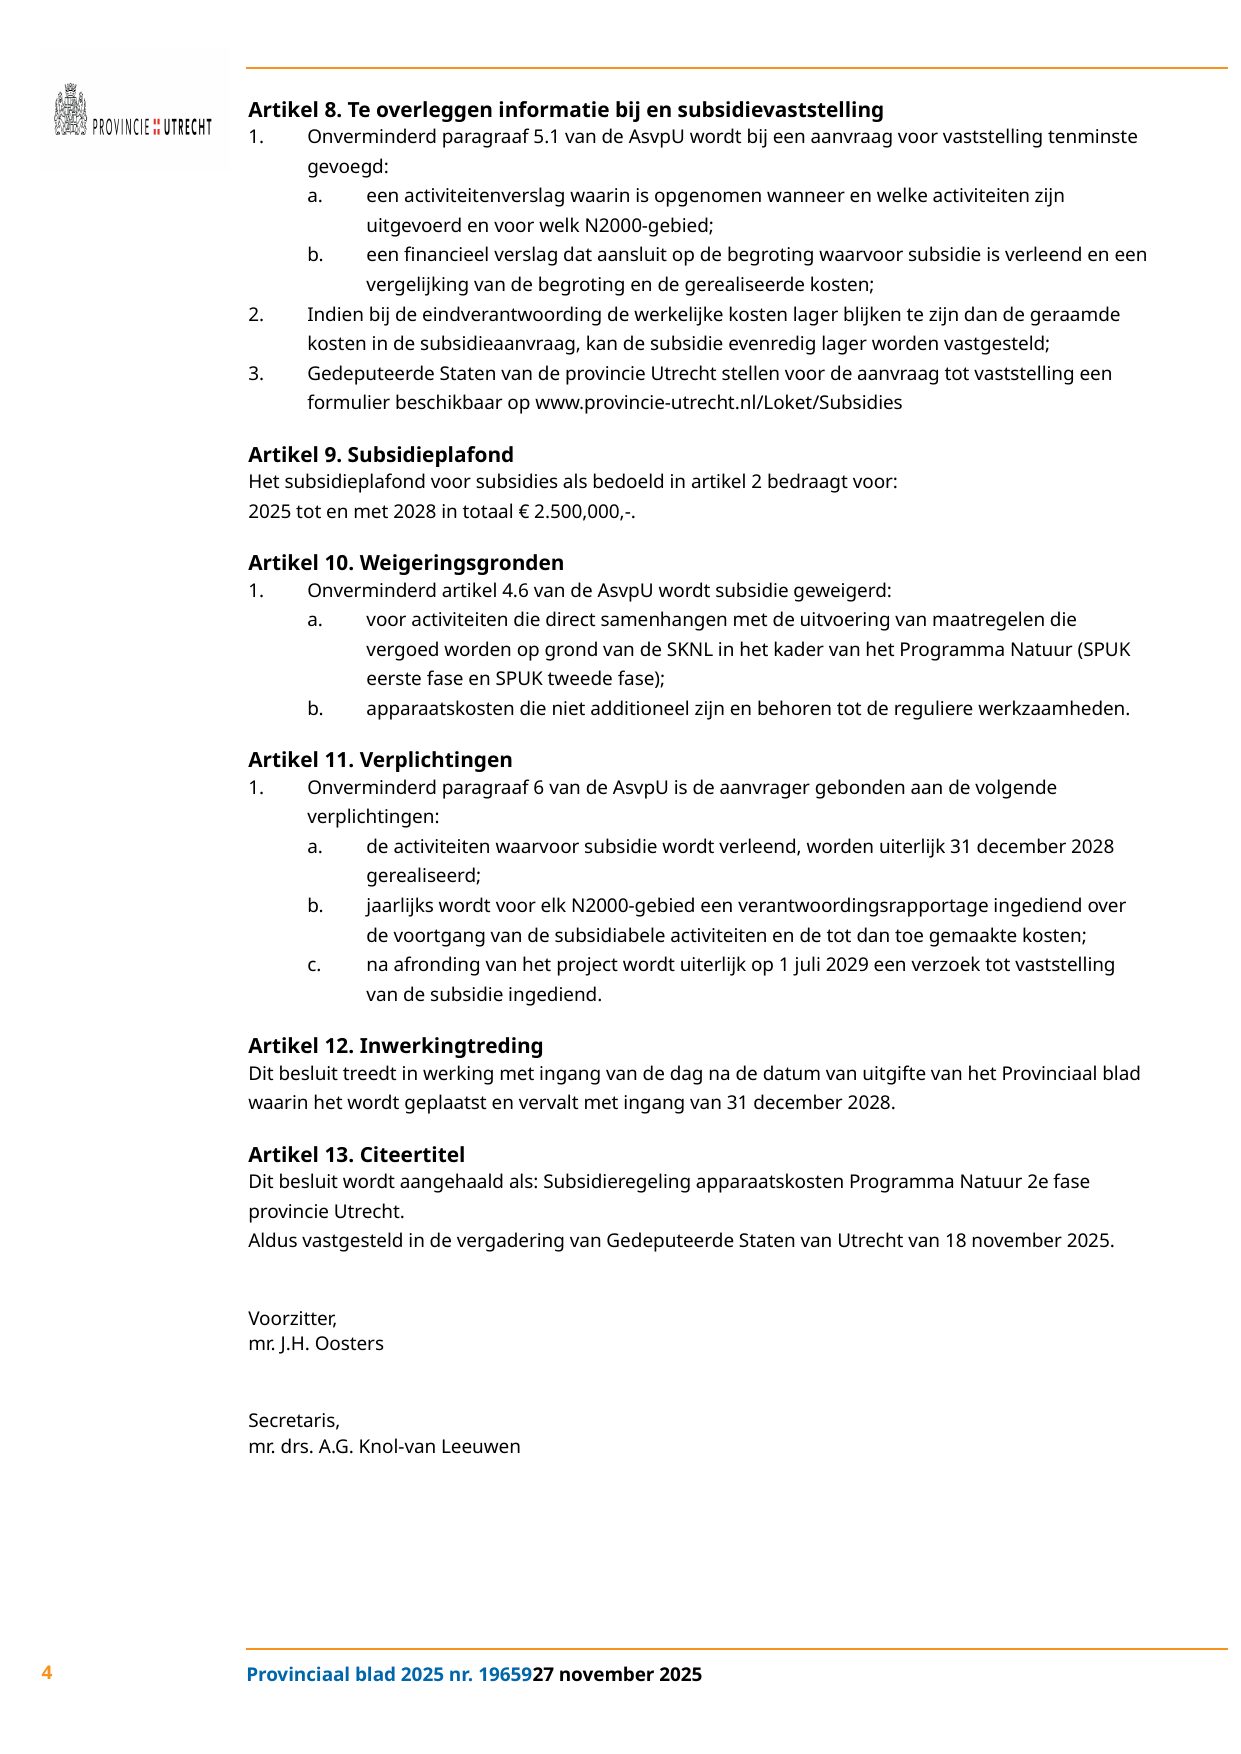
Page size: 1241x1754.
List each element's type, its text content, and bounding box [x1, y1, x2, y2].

list apparaatskosten die niet additioneel zijn en behoren tot de reguliere werkzaamheden. [307, 695, 1152, 721]
text Dit besluit wordt aangehaald als: Subsidieregeling apparaatskosten Programma Natuur 2e fase provincie Utrecht. [248, 1168, 1152, 1224]
text Artikel 12. Inwerkingtreding [248, 1031, 1152, 1060]
text Artikel 8. Te overleggen informatie bij en subsidievaststelling [248, 95, 1152, 123]
text mr. drs. A.G. Knol-van Leeuwen [248, 1433, 1152, 1459]
list Indien bij de eindverantwoording de werkelijke kosten lager blijken te zijn dan de geraamde kosten in de subsidieaanvraag, kan de subsidie evenredig lager worden vastgesteld; [248, 301, 1152, 356]
text Voorzitter, [248, 1305, 1152, 1330]
list Onverminderd paragraaf 5.1 van de AsvpU wordt bij een aanvraag voor vaststelling tenminste gevoegd: [248, 123, 1152, 178]
list voor activiteiten die direct samenhangen met de uitvoering van maatregelen die vergoed worden op grond van de SKNL in het kader van het Programma Natuur (SPUK eerste fase en SPUK tweede fase); [307, 606, 1152, 691]
text mr. J.H. Oosters [248, 1330, 1152, 1356]
list Onverminderd artikel 4.6 van de AsvpU wordt subsidie geweigerd: [248, 577, 1152, 602]
text Artikel 9. Subsidieplafond [248, 440, 1152, 468]
text Artikel 10. Weigeringsgronden [248, 548, 1152, 577]
list de activiteiten waarvoor subsidie wordt verleend, worden uiterlijk 31 december 2028 gerealiseerd; [307, 833, 1152, 888]
text Secretaris, [248, 1408, 1152, 1433]
text Artikel 13. Citeertitel [248, 1140, 1152, 1168]
text Het subsidieplafond voor subsidies als bedoeld in artikel 2 bedraagt voor: [248, 468, 1152, 494]
picture [41, 47, 231, 172]
list Gedeputeerde Staten van de provincie Utrecht stellen voor de aanvraag tot vaststelling een formulier beschikbaar op www.provincie-utrecht.nl/Loket/Subsidies [248, 360, 1152, 415]
text Dit besluit treedt in werking met ingang van de dag na de datum van uitgifte van het Provinciaal blad waarin het wordt geplaatst en vervalt met ingang van 31 december 2028. [248, 1060, 1152, 1115]
text 2025 tot en met 2028 in totaal € 2.500,000,-. [248, 498, 1152, 524]
text Aldus vastgesteld in de vergadering van Gedeputeerde Staten van Utrecht van 18 november 2025. [248, 1227, 1152, 1253]
list een financieel verslag dat aansluit op de begroting waarvoor subsidie is verleend en een vergelijking van de begroting en de gerealiseerde kosten; [307, 242, 1152, 297]
list jaarlijks wordt voor elk N2000-gebied een verantwoordingsrapportage ingediend over de voortgang van de subsidiabele activiteiten en de tot dan toe gemaakte kosten; [307, 892, 1152, 948]
text Artikel 11. Verplichtingen [248, 746, 1152, 774]
list Onverminderd paragraaf 6 van de AsvpU is de aanvrager gebonden aan de volgende verplichtingen: [248, 774, 1152, 829]
list na afronding van het project wordt uiterlijk op 1 juli 2029 een verzoek tot vaststelling van de subsidie ingediend. [307, 951, 1152, 1007]
list een activiteitenverslag waarin is opgenomen wanneer en welke activiteiten zijn uitgevoerd en voor welk N2000-gebied; [307, 182, 1152, 238]
